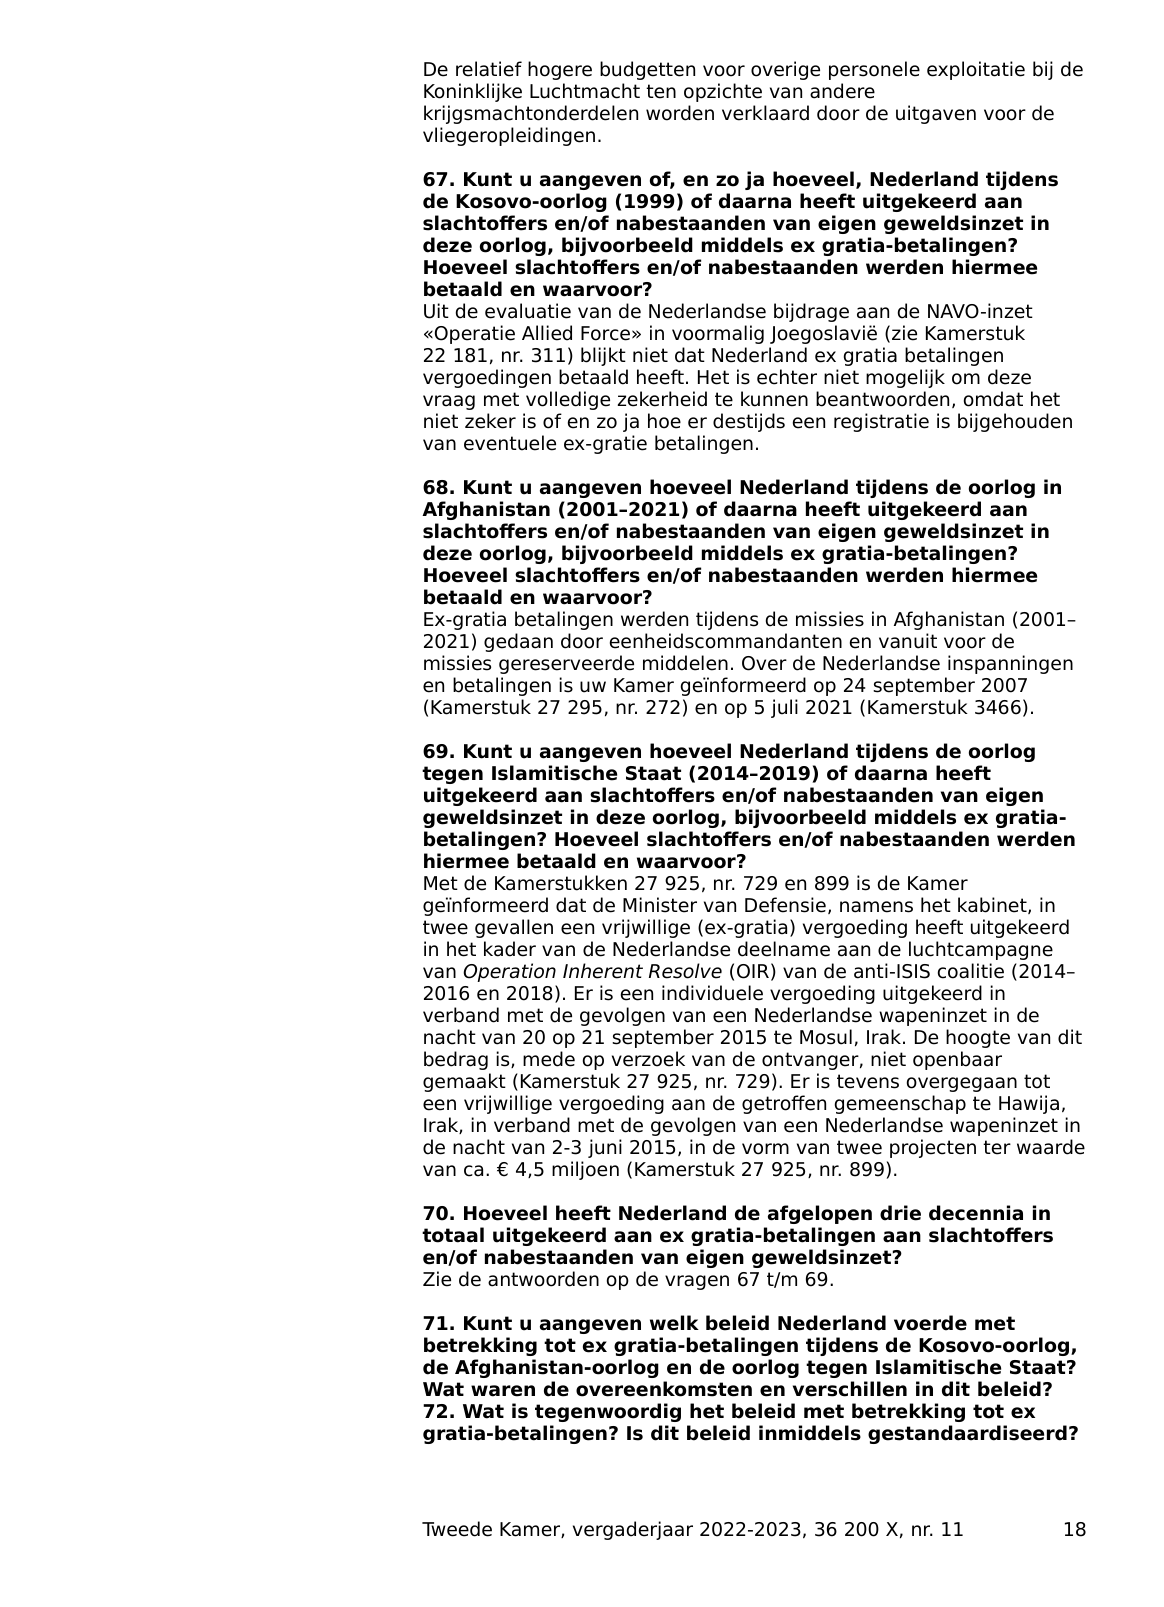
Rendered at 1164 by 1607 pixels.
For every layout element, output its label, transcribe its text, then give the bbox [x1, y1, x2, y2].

text 70. Hoeveel heeft Nederland de afgelopen drie decennia in totaal uitgekeerd aan ex gratia-betalingen aan slachtoffers en/of nabestaanden van eigen geweldsinzet? [422, 1203, 1087, 1269]
text 68. Kunt u aangeven hoeveel Nederland tijdens de oorlog in Afghanistan (2001–2021) of daarna heeft uitgekeerd aan slachtoffers en/of nabestaanden van eigen geweldsinzet in deze oorlog, bijvoorbeeld middels ex gratia-betalingen? Hoeveel slachtoffers en/of nabestaanden werden hiermee betaald en waarvoor? [422, 477, 1087, 609]
text 67. Kunt u aangeven of, en zo ja hoeveel, Nederland tijdens de Kosovo-oorlog (1999) of daarna heeft uitgekeerd aan slachtoffers en/of nabestaanden van eigen geweldsinzet in deze oorlog, bijvoorbeeld middels ex gratia-betalingen? Hoeveel slachtoffers en/of nabestaanden werden hiermee betaald en waarvoor? [422, 169, 1087, 301]
text Met de Kamerstukken 27 925, nr. 729 en 899 is de Kamer geïnformeerd dat de Minister van Defensie, namens het kabinet, in twee gevallen een vrijwillige (ex-gratia) vergoeding heeft uitgekeerd in het kader van de Nederlandse deelname aan de luchtcampagne van Operation Inherent Resolve (OIR) van de anti-ISIS coalitie (2014–2016 en 2018). Er is een individuele vergoeding uitgekeerd in verband met de gevolgen van een Nederlandse wapeninzet in de nacht van 20 op 21 september 2015 te Mosul, Irak. De hoogte van dit bedrag is, mede op verzoek van de ontvanger, niet openbaar gemaakt (Kamerstuk 27 925, nr. 729). Er is tevens overgegaan tot een vrijwillige vergoeding aan de getroffen gemeenschap te Hawija, Irak, in verband met de gevolgen van een Nederlandse wapeninzet in de nacht van 2-3 juni 2015, in de vorm van twee projecten ter waarde van ca. € 4,5 miljoen (Kamerstuk 27 925, nr. 899). [422, 873, 1087, 1181]
text De relatief hogere budgetten voor overige personele exploitatie bij de Koninklijke Luchtmacht ten opzichte van andere krijgsmachtonderdelen worden verklaard door de uitgaven voor de vliegeropleidingen. [422, 59, 1087, 147]
text Ex-gratia betalingen werden tijdens de missies in Afghanistan (2001–2021) gedaan door eenheidscommandanten en vanuit voor de missies gereserveerde middelen. Over de Nederlandse inspanningen en betalingen is uw Kamer geïnformeerd op 24 september 2007 (Kamerstuk 27 295, nr. 272) en op 5 juli 2021 (Kamerstuk 3466). [422, 609, 1087, 719]
text 72. Wat is tegenwoordig het beleid met betrekking tot ex gratia-betalingen? Is dit beleid inmiddels gestandaardiseerd? [422, 1401, 1087, 1445]
text 71. Kunt u aangeven welk beleid Nederland voerde met betrekking tot ex gratia-betalingen tijdens de Kosovo-oorlog, de Afghanistan-oorlog en de oorlog tegen Islamitische Staat? Wat waren de overeenkomsten en verschillen in dit beleid? [422, 1313, 1087, 1401]
text 69. Kunt u aangeven hoeveel Nederland tijdens de oorlog tegen Islamitische Staat (2014–2019) of daarna heeft uitgekeerd aan slachtoffers en/of nabestaanden van eigen geweldsinzet in deze oorlog, bijvoorbeeld middels ex gratia-betalingen? Hoeveel slachtoffers en/of nabestaanden werden hiermee betaald en waarvoor? [422, 741, 1087, 873]
text Uit de evaluatie van de Nederlandse bijdrage aan de NAVO-inzet «Operatie Allied Force» in voormalig Joegoslavië (zie Kamerstuk 22 181, nr. 311) blijkt niet dat Nederland ex gratia betalingen vergoedingen betaald heeft. Het is echter niet mogelijk om deze vraag met volledige zekerheid te kunnen beantwoorden, omdat het niet zeker is of en zo ja hoe er destijds een registratie is bijgehouden van eventuele ex-gratie betalingen. [422, 301, 1087, 455]
text Zie de antwoorden op de vragen 67 t/m 69. [422, 1269, 1087, 1291]
